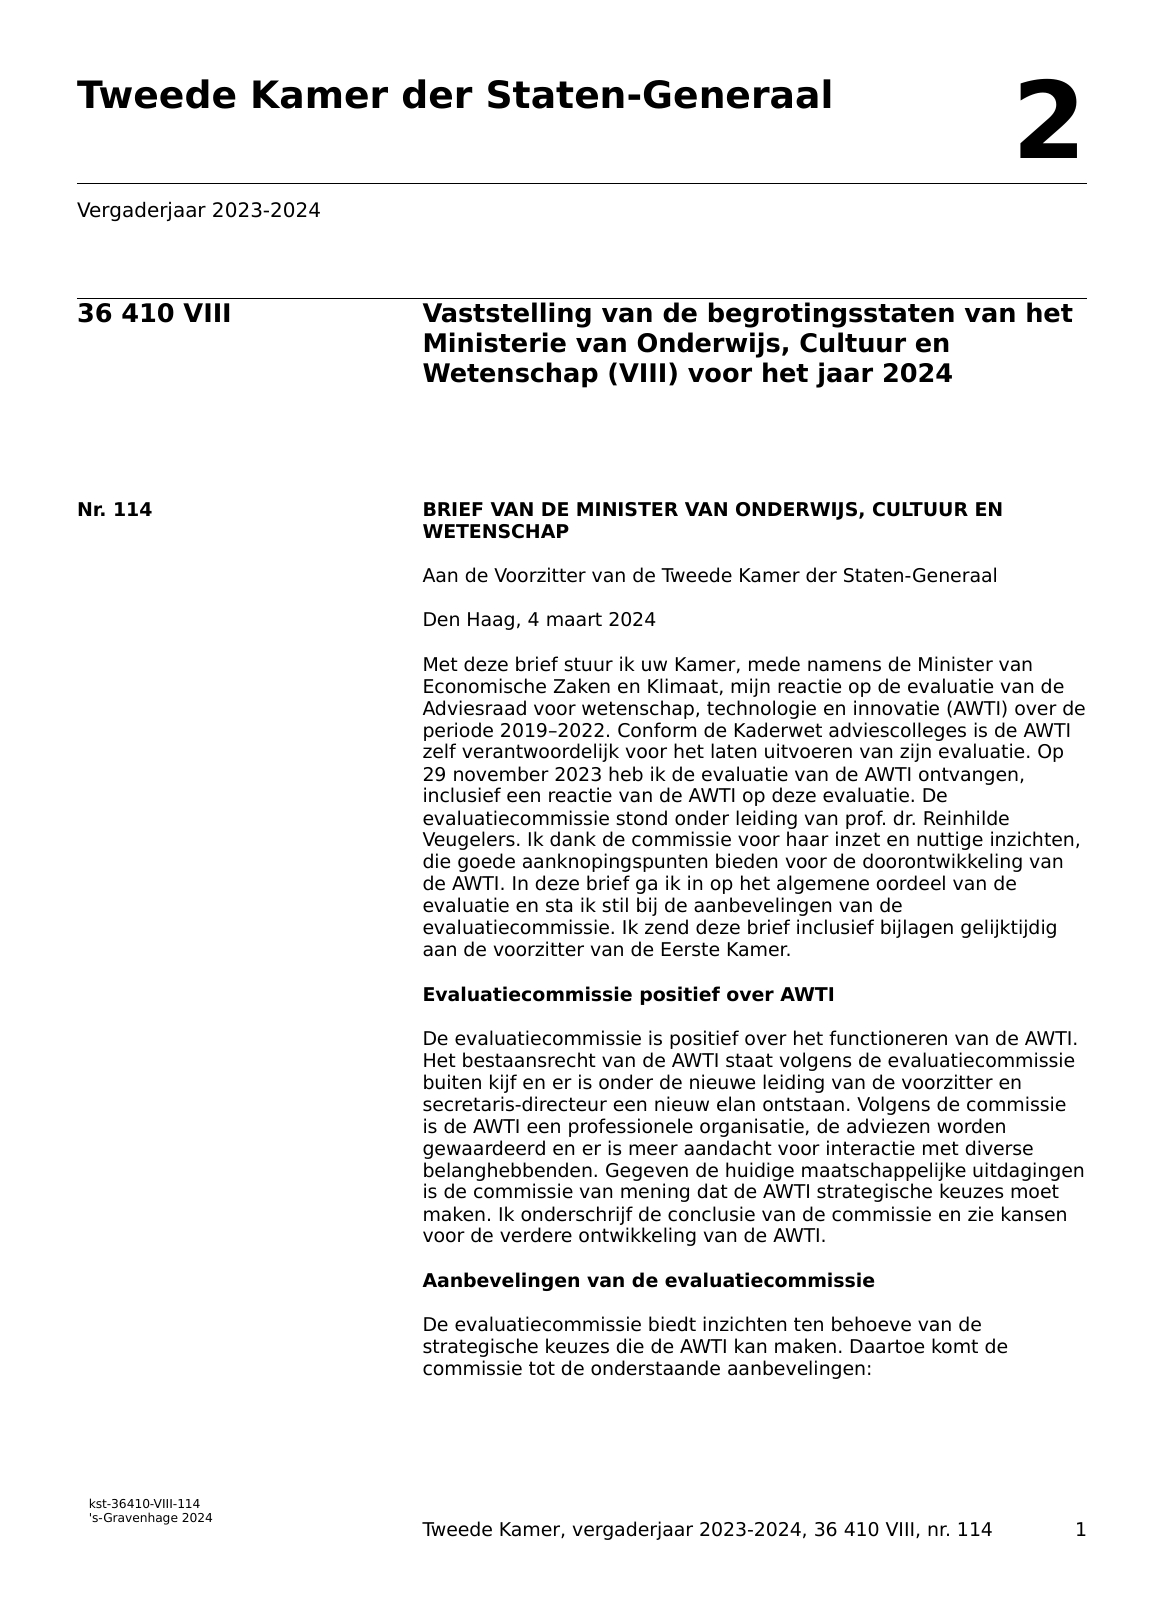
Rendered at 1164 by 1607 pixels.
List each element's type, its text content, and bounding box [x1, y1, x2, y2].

text De evaluatiecommissie biedt inzichten ten behoeve van de strategische keuzes die de AWTI kan maken. Daartoe komt de commissie tot de onderstaande aanbevelingen: [422, 1314, 1087, 1380]
subtitle Evaluatiecommissie positief over AWTI [422, 983, 1087, 1005]
table_header 2 [886, 59, 1087, 183]
text De evaluatiecommissie is positief over het functioneren van de AWTI. Het bestaansrecht van de AWTI staat volgens de evaluatiecommissie buiten kijf en er is onder de nieuwe leiding van de voorzitter en secretaris-directeur een nieuw elan ontstaan. Volgens de commissie is de AWTI een professionele organisatie, de adviezen worden gewaardeerd en er is meer aandacht voor interactie met diverse belanghebbenden. Gegeven de huidige maatschappelijke uitdagingen is de commissie van mening dat de AWTI strategische keuzes moet maken. Ik onderschrijf de conclusie van de commissie en zie kansen voor de verdere ontwikkeling van de AWTI. [422, 1028, 1087, 1247]
subtitle Nr. 114 BRIEF VAN DE MINISTER VAN ONDERWIJS, CULTUUR EN WETENSCHAP [77, 499, 1087, 543]
text 's-Gravenhage 2024 [88, 1511, 323, 1525]
text Den Haag, 4 maart 2024 [422, 609, 1087, 631]
text kst-36410-VIII-114 [88, 1497, 323, 1511]
text Aan de Voorzitter van de Tweede Kamer der Staten-Generaal [422, 565, 1087, 587]
table_header Tweede Kamer der Staten-Generaal [77, 59, 886, 183]
subtitle Aanbevelingen van de evaluatiecommissie [422, 1269, 1087, 1292]
text Met deze brief stuur ik uw Kamer, mede namens de Minister van Economische Zaken en Klimaat, mijn reactie op de evaluatie van de Adviesraad voor wetenschap, technologie en innovatie (AWTI) over de periode 2019–2022. Conform de Kaderwet adviescolleges is de AWTI zelf verantwoordelijk voor het laten uitvoeren van zijn evaluatie. Op 29 november 2023 heb ik de evaluatie van de AWTI ontvangen, inclusief een reactie van de AWTI op deze evaluatie. De evaluatiecommissie stond onder leiding van prof. dr. Reinhilde Veugelers. Ik dank de commissie voor haar inzet en nuttige inzichten, die goede aanknopingspunten bieden voor de doorontwikkeling van de AWTI. In deze brief ga ik in op het algemene oordeel van de evaluatie en sta ik stil bij de aanbevelingen van de evaluatiecommissie. Ik zend deze brief inclusief bijlagen gelijktijdig aan de voorzitter van de Eerste Kamer. [422, 653, 1087, 961]
table_cell Vergaderjaar 2023-2024 [77, 184, 1087, 298]
subtitle 36 410 VIII Vaststelling van de begrotingsstaten van het Ministerie van Onderwijs, Cultuur en Wetenschap (VIII) voor het jaar 2024 [77, 299, 1087, 388]
